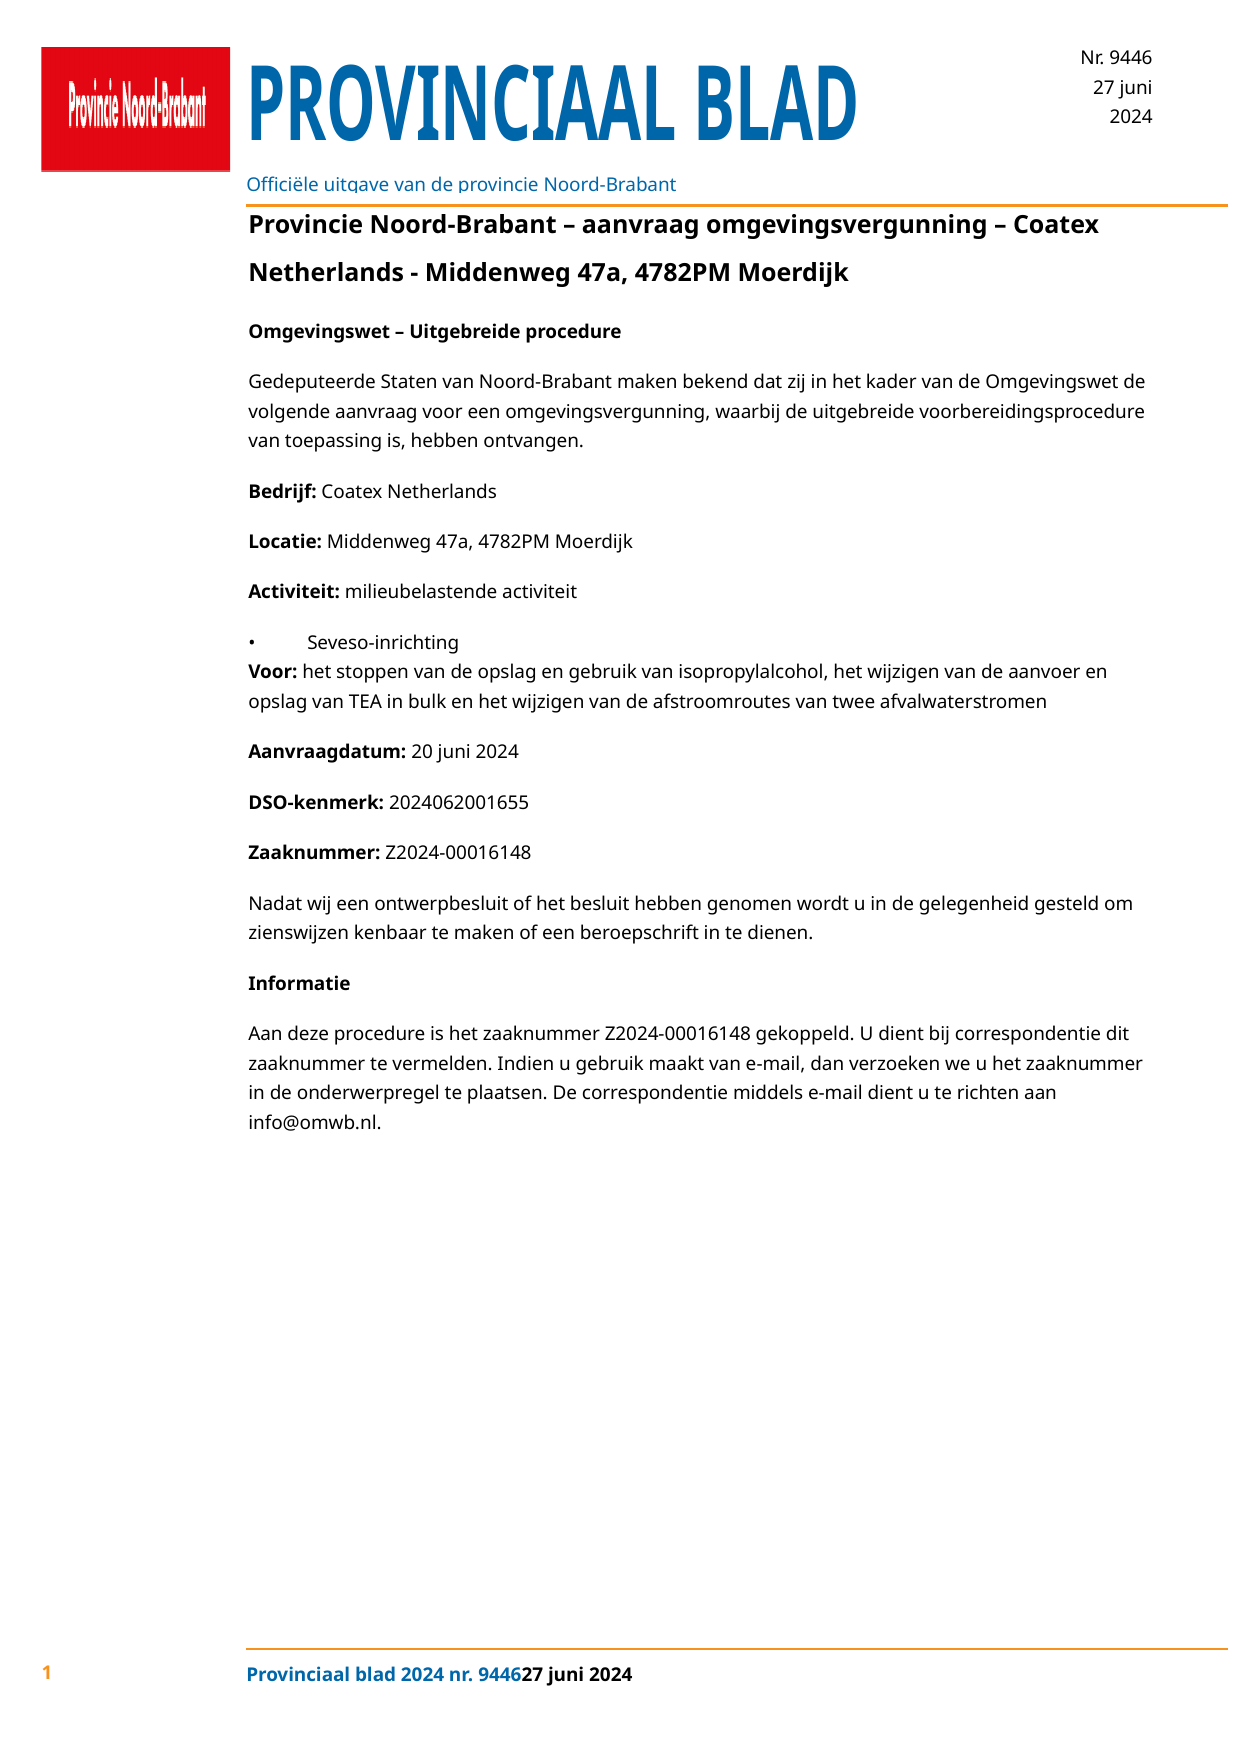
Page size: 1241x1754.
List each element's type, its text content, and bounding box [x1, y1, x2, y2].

picture [41, 47, 231, 172]
text Aanvraagdatum: 20 juni 2024 [248, 739, 1152, 764]
text Aan deze procedure is het zaaknummer Z2024-00016148 gekoppeld. U dient bij correspondentie dit zaaknummer te vermelden. Indien u gebruik maakt van e-mail, dan verzoeken we u het zaaknummer in de onderwerpregel te plaatsen. De correspondentie middels e-mail dient u te richten aan info@omwb.nl. [248, 1020, 1152, 1135]
text Informatie [248, 970, 1152, 996]
list Seveso-inrichting [248, 629, 1152, 655]
text Voor: het stoppen van de opslag en gebruik van isopropylalcohol, het wijzigen van de aanvoer en opslag van TEA in bulk en het wijzigen van de afstroomroutes van twee afvalwaterstromen [248, 659, 1152, 714]
text Gedeputeerde Staten van Noord-Brabant maken bekend dat zij in het kader van de Omgevingswet de volgende aanvraag voor een omgevingsvergunning, waarbij de uitgebreide voorbereidingsprocedure van toepassing is, hebben ontvangen. [248, 368, 1152, 453]
text Locatie: Middenweg 47a, 4782PM Moerdijk [248, 528, 1152, 554]
text Activiteit: milieubelastende activiteit [248, 579, 1152, 604]
text Provincie Noord-Brabant – aanvraag omgevingsvergunning – Coatex Netherlands - Middenweg 47a, 4782PM Moerdijk [248, 207, 1152, 288]
text Bedrijf: Coatex Netherlands [248, 478, 1152, 504]
text DSO-kenmerk: 2024062001655 [248, 789, 1152, 815]
text Omgevingswet – Uitgebreide procedure [248, 318, 1152, 344]
text Zaaknummer: Z2024-00016148 [248, 839, 1152, 865]
text Nadat wij een ontwerpbesluit of het besluit hebben genomen wordt u in de gelegenheid gesteld om zienswijzen kenbaar te maken of een beroepschrift in te dienen. [248, 890, 1152, 945]
